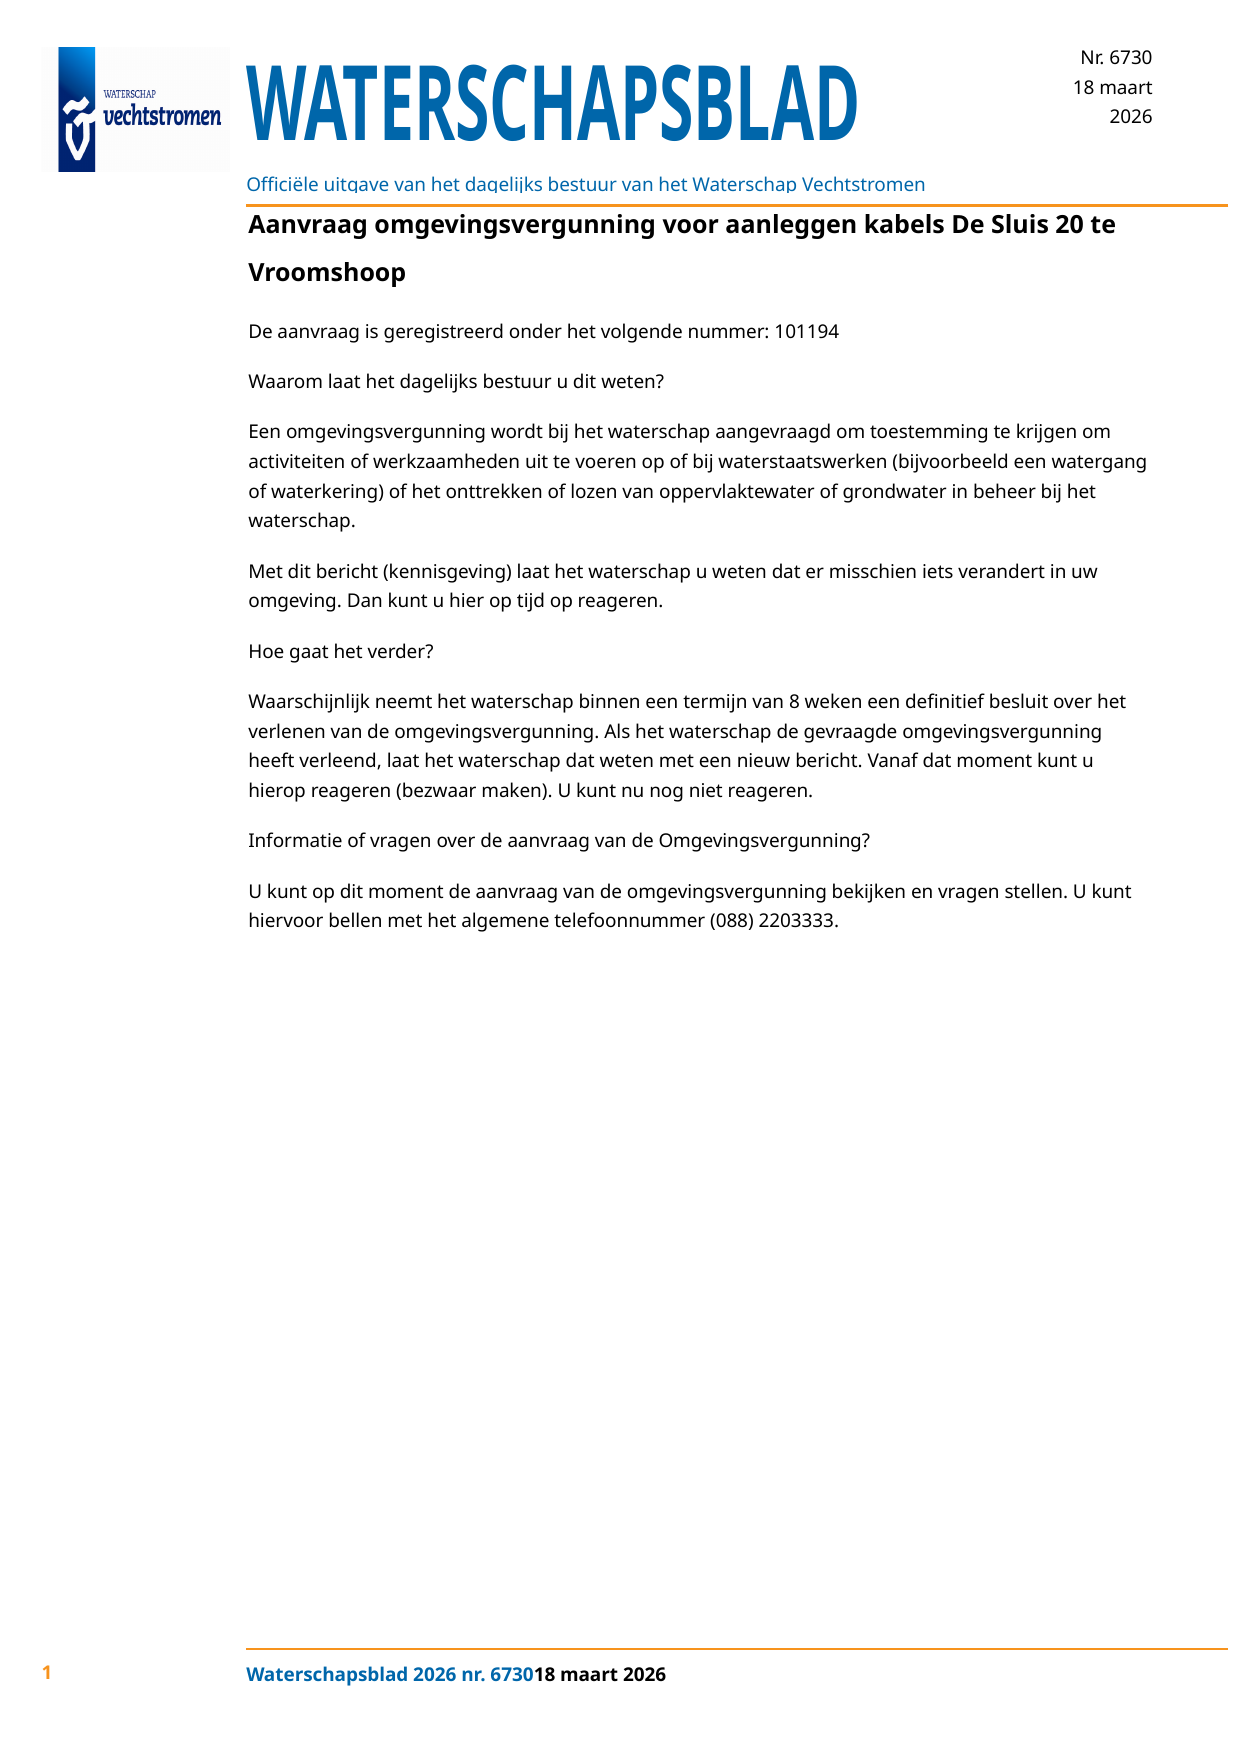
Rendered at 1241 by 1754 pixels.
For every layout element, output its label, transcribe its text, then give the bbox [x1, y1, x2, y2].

text Hoe gaat het verder? [248, 638, 1152, 664]
text U kunt op dit moment de aanvraag van de omgevingsvergunning bekijken en vragen stellen. U kunt hiervoor bellen met het algemene telefoonnummer (088) 2203333. [248, 878, 1152, 933]
text De aanvraag is geregistreerd onder het volgende nummer: 101194 [248, 318, 1152, 344]
text Informatie of vragen over de aanvraag van de Omgevingsvergunning? [248, 827, 1152, 853]
text Een omgevingsvergunning wordt bij het waterschap aangevraagd om toestemming te krijgen om activiteiten of werkzaamheden uit te voeren op of bij waterstaatswerken (bijvoorbeeld een watergang of waterkering) of het onttrekken of lozen van oppervlaktewater of grondwater in beheer bij het waterschap. [248, 419, 1152, 533]
text Aanvraag omgevingsvergunning voor aanleggen kabels De Sluis 20 te Vroomshoop [248, 207, 1152, 288]
text Waarom laat het dagelijks bestuur u dit weten? [248, 368, 1152, 394]
text Met dit bericht (kennisgeving) laat het waterschap u weten dat er misschien iets verandert in uw omgeving. Dan kunt u hier op tijd op reageren. [248, 558, 1152, 613]
text Waarschijnlijk neemt het waterschap binnen een termijn van 8 weken een definitief besluit over het verlenen van de omgevingsvergunning. Als het waterschap de gevraagde omgevingsvergunning heeft verleend, laat het waterschap dat weten met een nieuw bericht. Vanaf dat moment kunt u hierop reageren (bezwaar maken). U kunt nu nog niet reageren. [248, 688, 1152, 803]
picture [41, 47, 231, 172]
